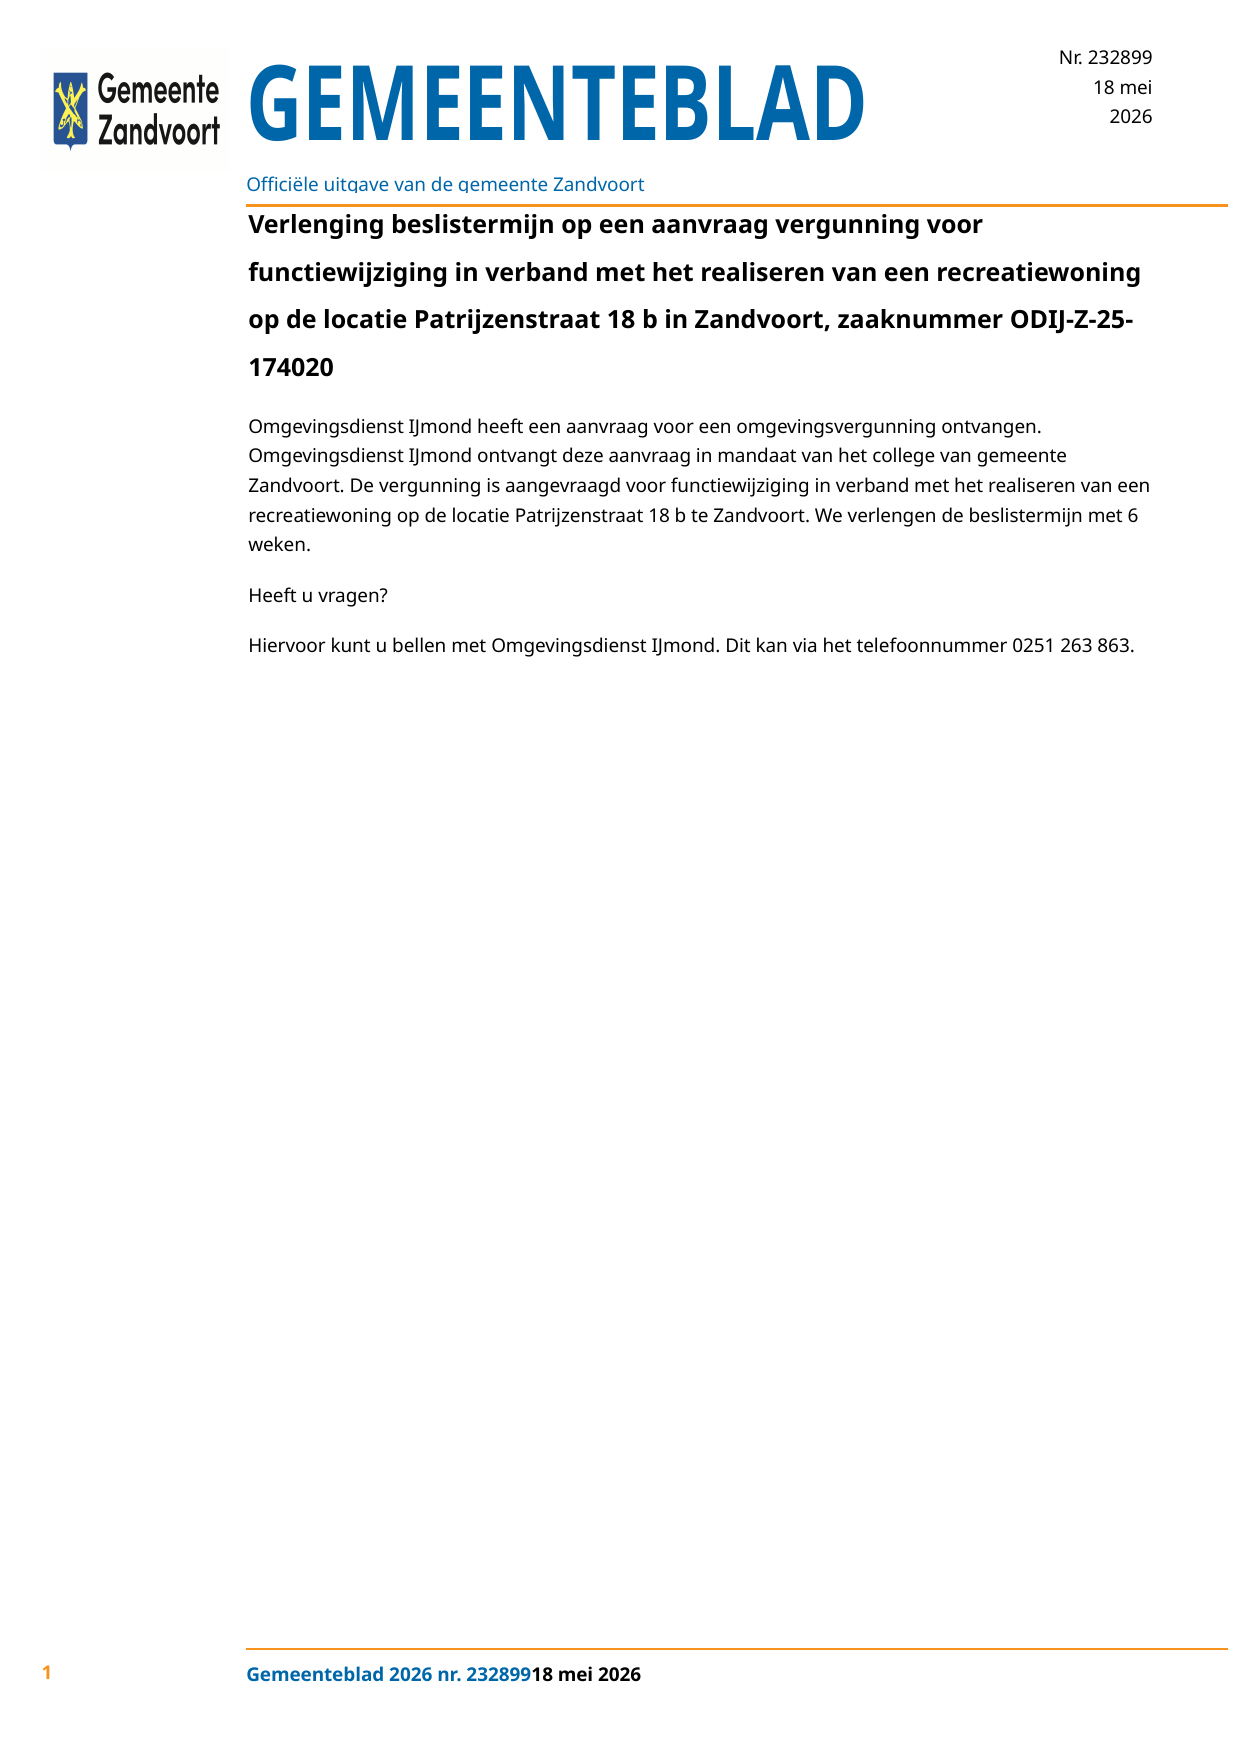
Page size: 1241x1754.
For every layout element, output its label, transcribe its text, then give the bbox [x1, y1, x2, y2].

text Verlenging beslistermijn op een aanvraag vergunning voor functiewijziging in verband met het realiseren van een recreatiewoning op de locatie Patrijzenstraat 18 b in Zandvoort, zaaknummer ODIJ-Z-25-174020 [248, 207, 1152, 384]
text Omgevingsdienst IJmond heeft een aanvraag voor een omgevingsvergunning ontvangen. Omgevingsdienst IJmond ontvangt deze aanvraag in mandaat van het college van gemeente Zandvoort. De vergunning is aangevraagd voor functiewijziging in verband met het realiseren van een recreatiewoning op de locatie Patrijzenstraat 18 b te Zandvoort. We verlengen de beslistermijn met 6 weken. [248, 413, 1152, 557]
text Hiervoor kunt u bellen met Omgevingsdienst IJmond. Dit kan via het telefoonnummer 0251 263 863. [248, 632, 1152, 658]
picture [41, 47, 231, 172]
text Heeft u vragen? [248, 582, 1152, 608]
